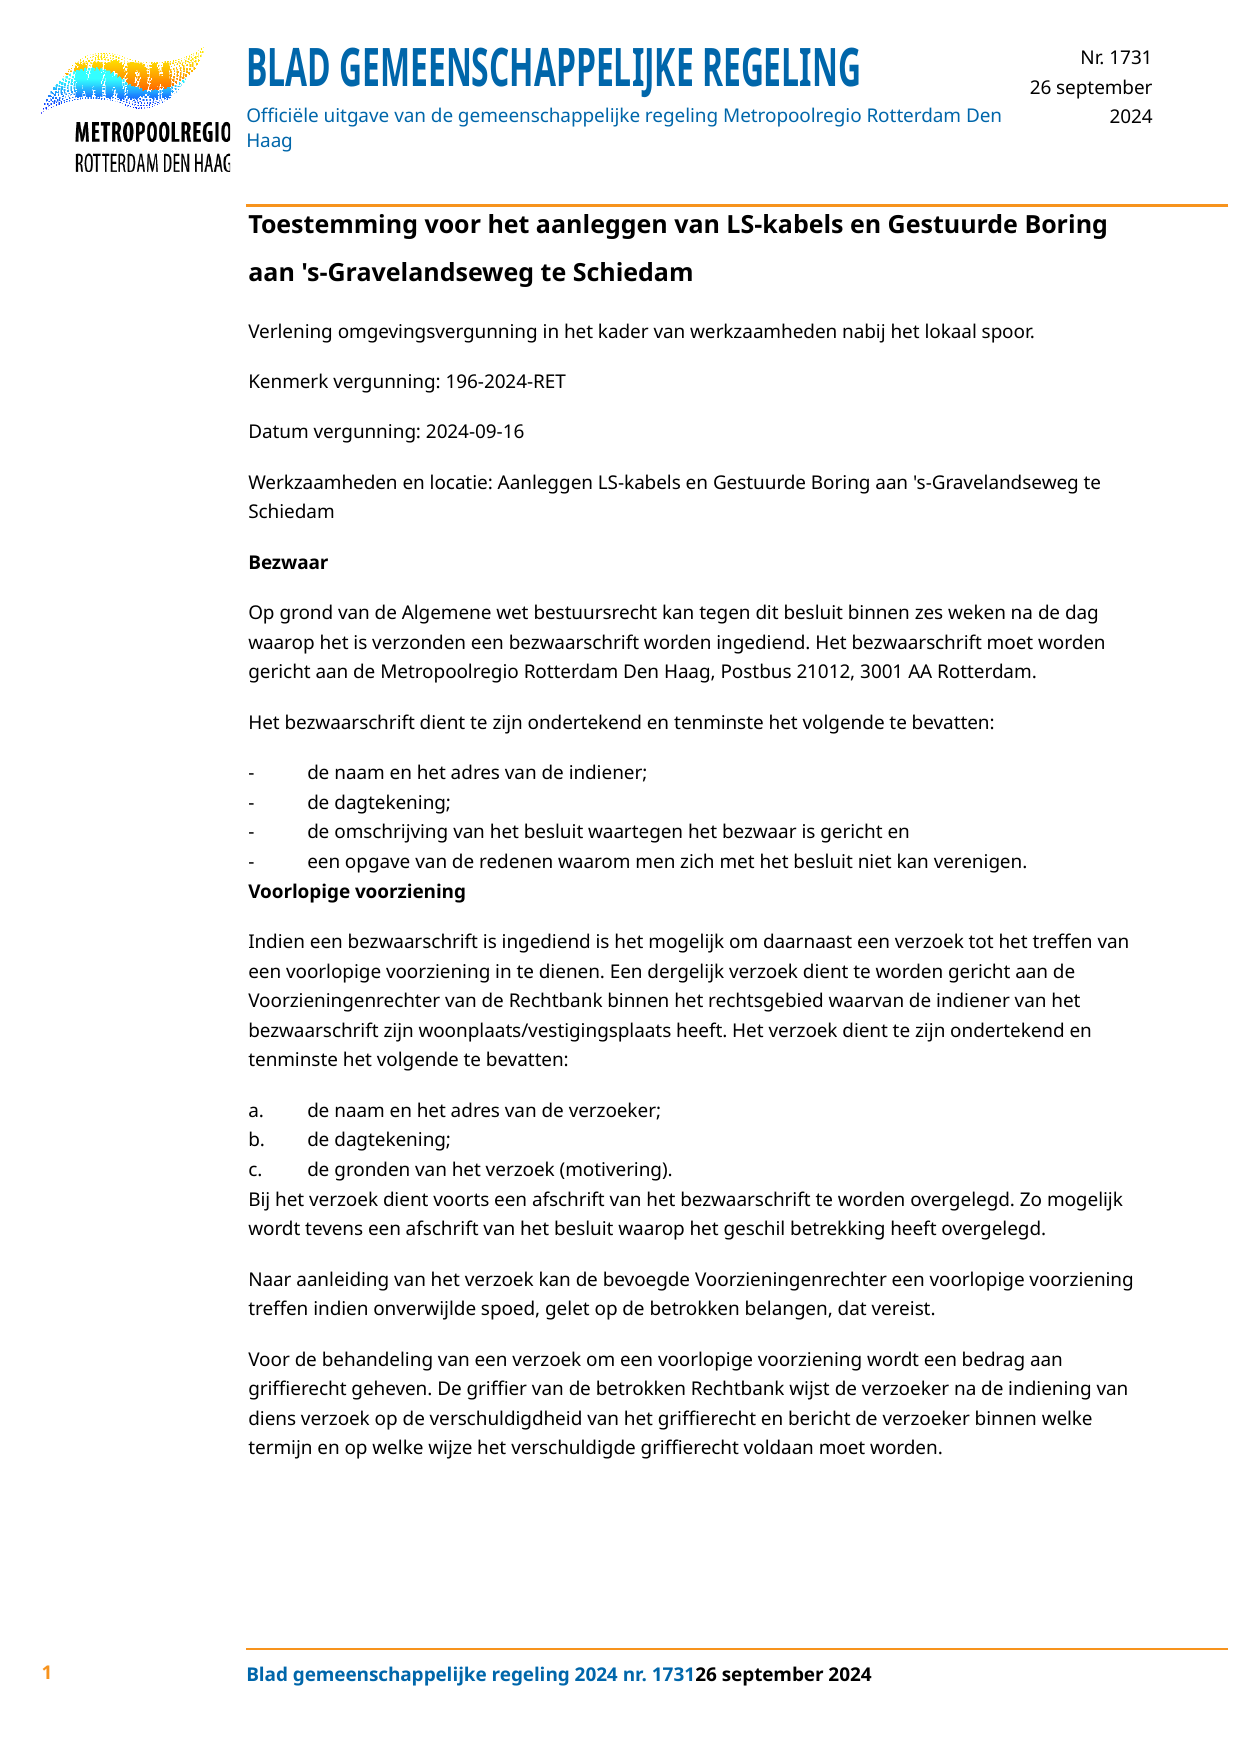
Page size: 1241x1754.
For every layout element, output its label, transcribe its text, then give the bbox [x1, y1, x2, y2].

list de omschrijving van het besluit waartegen het bezwaar is gericht en [248, 819, 1152, 844]
list een opgave van de redenen waarom men zich met het besluit niet kan verenigen. [248, 848, 1152, 874]
text Indien een bezwaarschrift is ingediend is het mogelijk om daarnaast een verzoek tot het treffen van een voorlopige voorziening in te dienen. Een dergelijk verzoek dient te worden gericht aan de Voorzieningenrechter van de Rechtbank binnen het rechtsgebied waarvan de indiener van het bezwaarschrift zijn woonplaats/vestigingsplaats heeft. Het verzoek dient te zijn ondertekend en tenminste het volgende te bevatten: [248, 928, 1152, 1072]
text Bij het verzoek dient voorts een afschrift van het bezwaarschrift te worden overgelegd. Zo mogelijk wordt tevens een afschrift van het besluit waarop het geschil betrekking heeft overgelegd. [248, 1186, 1152, 1241]
list de naam en het adres van de indiener; [248, 759, 1152, 785]
text Het bezwaarschrift dient te zijn ondertekend en tenminste het volgende te bevatten: [248, 709, 1152, 735]
text Bezwaar [248, 549, 1152, 575]
text Op grond van de Algemene wet bestuursrecht kan tegen dit besluit binnen zes weken na de dag waarop het is verzonden een bezwaarschrift worden ingediend. Het bezwaarschrift moet worden gericht aan de Metropoolregio Rotterdam Den Haag, Postbus 21012, 3001 AA Rotterdam. [248, 599, 1152, 684]
text Voorlopige voorziening [248, 878, 1152, 904]
text Verlening omgevingsvergunning in het kader van werkzaamheden nabij het lokaal spoor. [248, 318, 1152, 344]
list de gronden van het verzoek (motivering). [248, 1156, 1152, 1182]
text Werkzaamheden en locatie: Aanleggen LS-kabels en Gestuurde Boring aan 's-Gravelandseweg te Schiedam [248, 469, 1152, 524]
list de naam en het adres van de verzoeker; [248, 1097, 1152, 1123]
text Voor de behandeling van een verzoek om een voorlopige voorziening wordt een bedrag aan griffierecht geheven. De griffier van de betrokken Rechtbank wijst de verzoeker na de indiening van diens verzoek op de verschuldigdheid van het griffierecht en bericht de verzoeker binnen welke termijn en op welke wijze het verschuldigde griffierecht voldaan moet worden. [248, 1346, 1152, 1460]
text Datum vergunning: 2024-09-16 [248, 419, 1152, 444]
text Toestemming voor het aanleggen van LS-kabels en Gestuurde Boring aan 's-Gravelandseweg te Schiedam [248, 207, 1152, 288]
list de dagtekening; [248, 789, 1152, 815]
text Kenmerk vergunning: 196-2024-RET [248, 368, 1152, 394]
text Naar aanleiding van het verzoek kan de bevoegde Voorzieningenrechter een voorlopige voorziening treffen indien onverwijlde spoed, gelet op de betrokken belangen, dat vereist. [248, 1266, 1152, 1321]
picture [41, 47, 231, 172]
list de dagtekening; [248, 1127, 1152, 1152]
